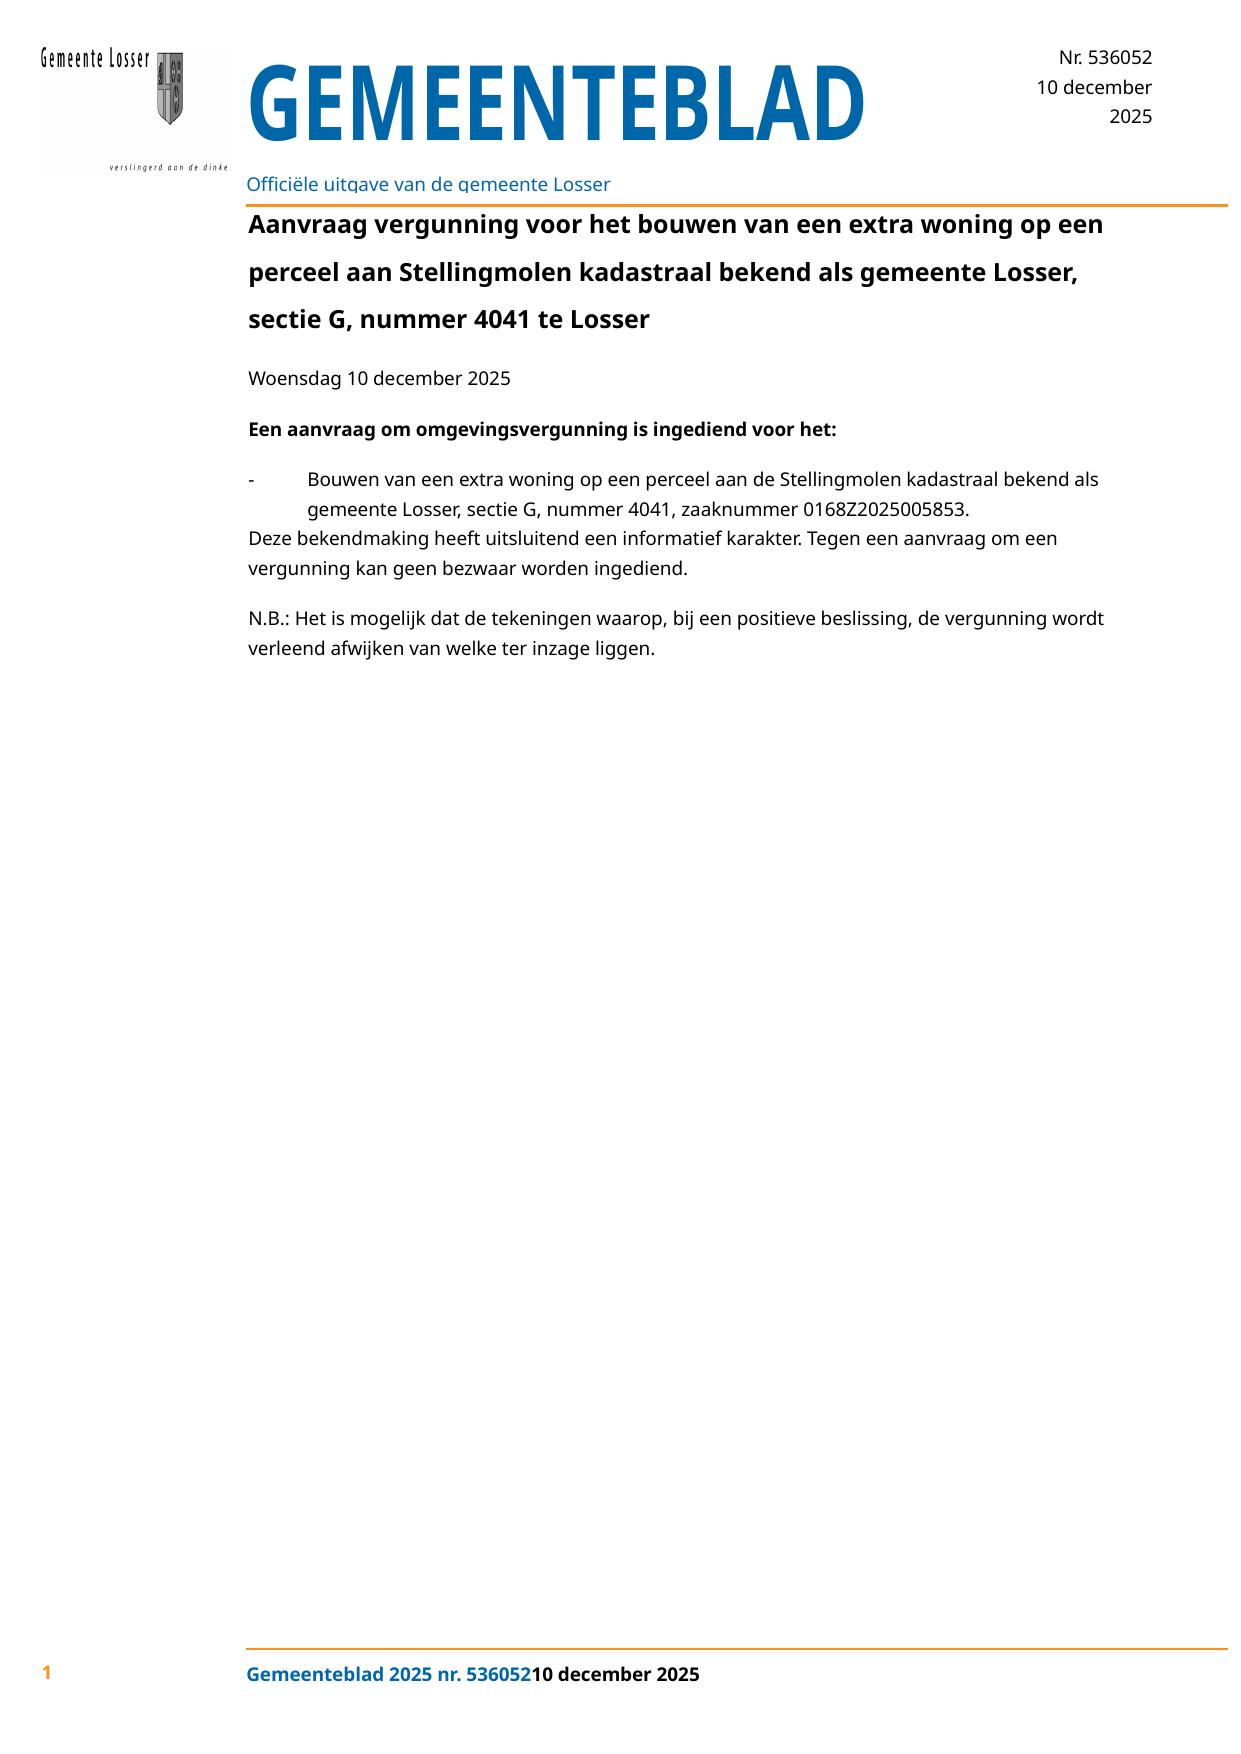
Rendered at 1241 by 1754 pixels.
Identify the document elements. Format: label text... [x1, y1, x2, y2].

text N.B.: Het is mogelijk dat de tekeningen waarop, bij een positieve beslissing, de vergunning wordt verleend afwijken van welke ter inzage liggen. [248, 606, 1152, 661]
text Aanvraag vergunning voor het bouwen van een extra woning op een perceel aan Stellingmolen kadastraal bekend als gemeente Losser, sectie G, nummer 4041 te Losser [248, 207, 1152, 336]
text Deze bekendmaking heeft uitsluitend een informatief karakter. Tegen een aanvraag om een vergunning kan geen bezwaar worden ingediend. [248, 526, 1152, 581]
text Woensdag 10 december 2025 [248, 366, 1152, 391]
picture [41, 47, 231, 172]
text Een aanvraag om omgevingsvergunning is ingediend voor het: [248, 416, 1152, 442]
list Bouwen van een extra woning op een perceel aan de Stellingmolen kadastraal bekend als gemeente Losser, sectie G, nummer 4041, zaaknummer 0168Z2025005853. [248, 466, 1152, 522]
